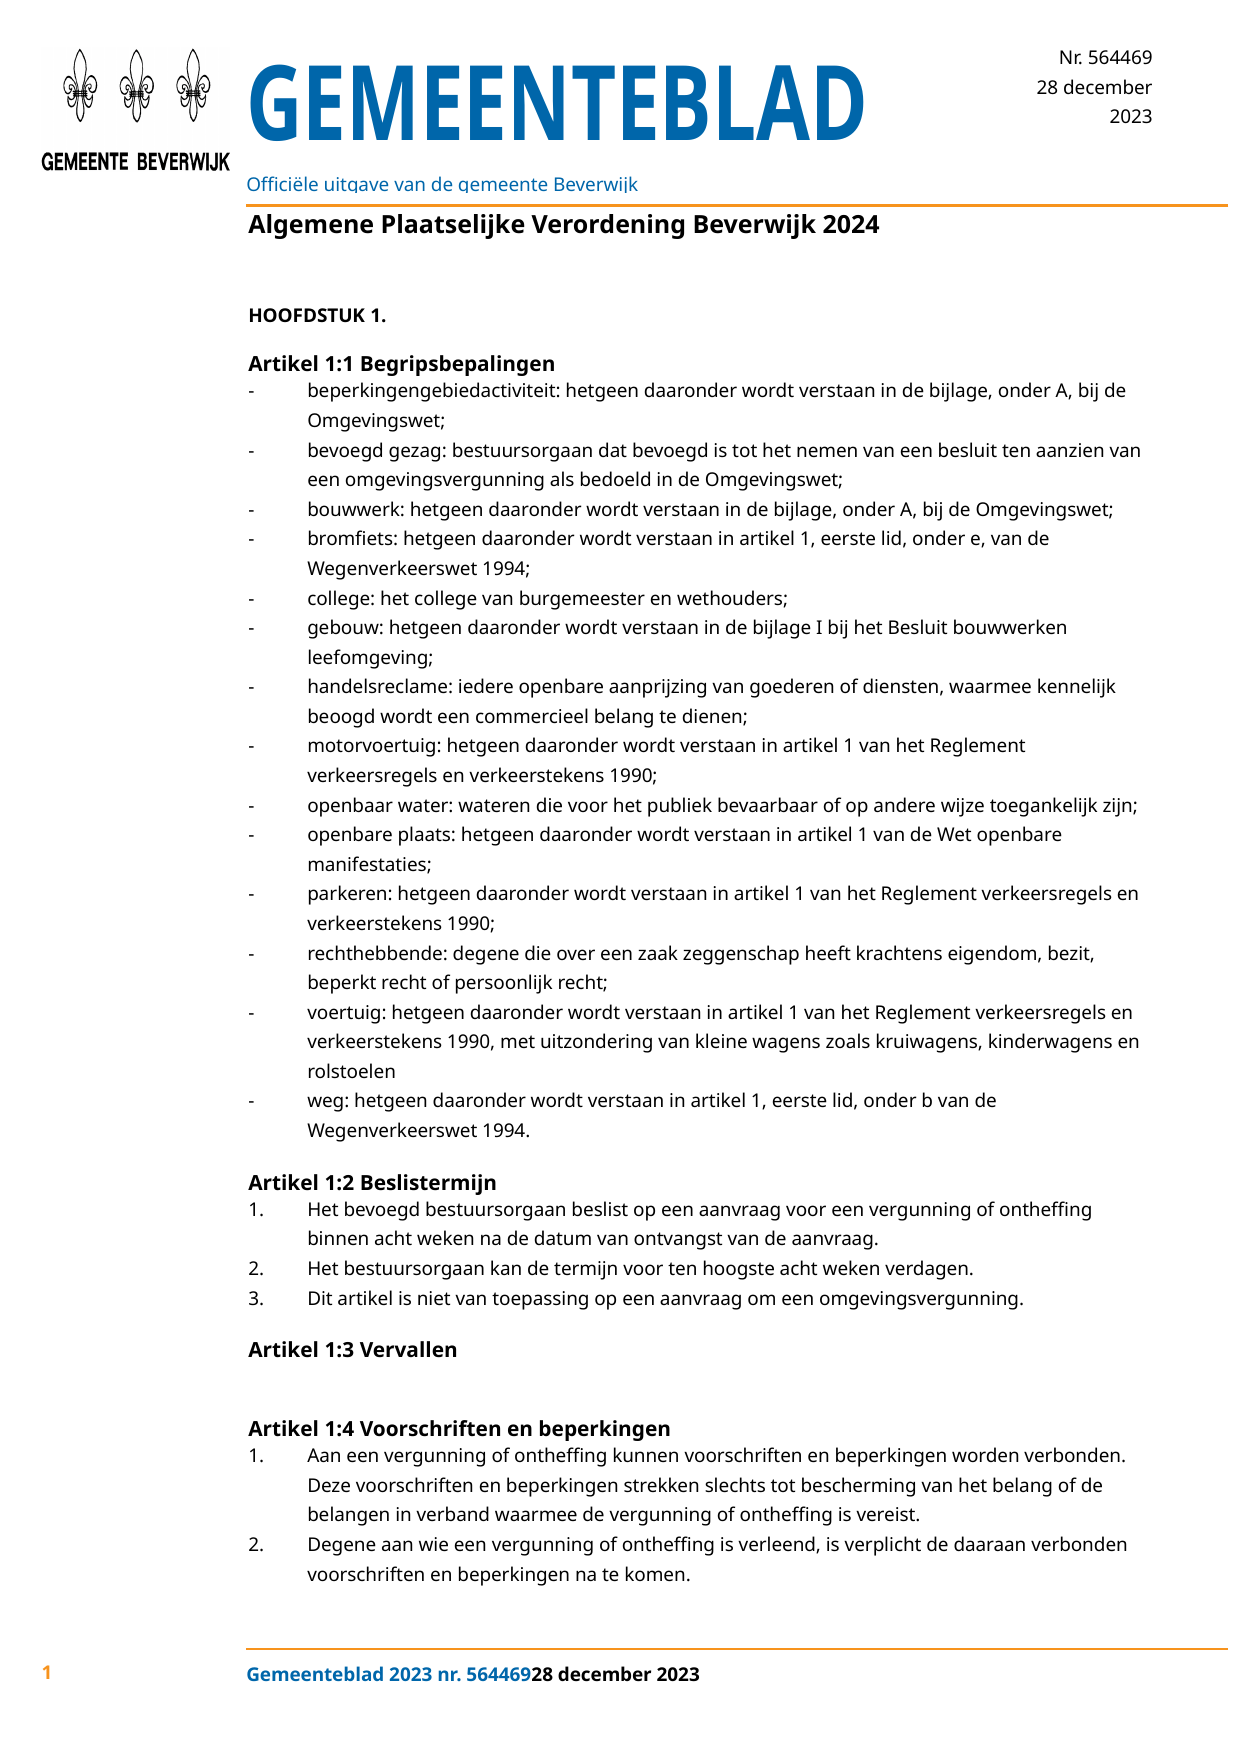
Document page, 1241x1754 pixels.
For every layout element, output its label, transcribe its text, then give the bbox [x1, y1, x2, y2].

list Degene aan wie een vergunning of ontheffing is verleend, is verplicht de daaraan verbonden voorschriften en beperkingen na te komen. [248, 1531, 1152, 1587]
list Het bevoegd bestuursorgaan beslist op een aanvraag voor een vergunning of ontheffing binnen acht weken na de datum van ontvangst van de aanvraag. [248, 1196, 1152, 1251]
text Artikel 1:4 Voorschriften en beperkingen [248, 1414, 1152, 1442]
text Algemene Plaatselijke Verordening Beverwijk 2024 [248, 207, 1152, 241]
list gebouw: hetgeen daaronder wordt verstaan in de bijlage I bij het Besluit bouwwerken leefomgeving; [248, 614, 1152, 669]
list bromfiets: hetgeen daaronder wordt verstaan in artikel 1, eerste lid, onder e, van de Wegenverkeerswet 1994; [248, 526, 1152, 581]
list handelsreclame: iedere openbare aanprijzing van goederen of diensten, waarmee kennelijk beoogd wordt een commercieel belang te dienen; [248, 673, 1152, 729]
list weg: hetgeen daaronder wordt verstaan in artikel 1, eerste lid, onder b van de Wegenverkeerswet 1994. [248, 1088, 1152, 1143]
text HOOFDSTUK 1. [248, 300, 1152, 328]
list motorvoertuig: hetgeen daaronder wordt verstaan in artikel 1 van het Reglement verkeersregels en verkeerstekens 1990; [248, 733, 1152, 788]
list Aan een vergunning of ontheffing kunnen voorschriften en beperkingen worden verbonden. Deze voorschriften en beperkingen strekken slechts tot bescherming van het belang of de belangen in verband waarmee de vergunning of ontheffing is vereist. [248, 1442, 1152, 1527]
list Dit artikel is niet van toepassing op een aanvraag om een omgevingsvergunning. [248, 1285, 1152, 1311]
text Artikel 1:1 Begripsbepalingen [248, 349, 1152, 378]
list college: het college van burgemeester en wethouders; [248, 585, 1152, 610]
list openbaar water: wateren die voor het publiek bevaarbaar of op andere wijze toegankelijk zijn; [248, 792, 1152, 817]
list parkeren: hetgeen daaronder wordt verstaan in artikel 1 van het Reglement verkeersregels en verkeerstekens 1990; [248, 881, 1152, 936]
text Artikel 1:3 Vervallen [248, 1335, 1152, 1364]
list rechthebbende: degene die over een zaak zeggenschap heeft krachtens eigendom, bezit, beperkt recht of persoonlijk recht; [248, 940, 1152, 995]
list voertuig: hetgeen daaronder wordt verstaan in artikel 1 van het Reglement verkeersregels en verkeerstekens 1990, met uitzondering van kleine wagens zoals kruiwagens, kinderwagens en rolstoelen [248, 999, 1152, 1084]
list Het bestuursorgaan kan de termijn voor ten hoogste acht weken verdagen. [248, 1255, 1152, 1281]
text Artikel 1:2 Beslistermijn [248, 1168, 1152, 1196]
list bouwwerk: hetgeen daaronder wordt verstaan in de bijlage, onder A, bij de Omgevingswet; [248, 496, 1152, 522]
list openbare plaats: hetgeen daaronder wordt verstaan in artikel 1 van de Wet openbare manifestaties; [248, 821, 1152, 877]
list bevoegd gezag: bestuursorgaan dat bevoegd is tot het nemen van een besluit ten aanzien van een omgevingsvergunning als bedoeld in de Omgevingswet; [248, 437, 1152, 492]
picture [41, 47, 231, 172]
list beperkingengebiedactiviteit: hetgeen daaronder wordt verstaan in de bijlage, onder A, bij de Omgevingswet; [248, 378, 1152, 433]
